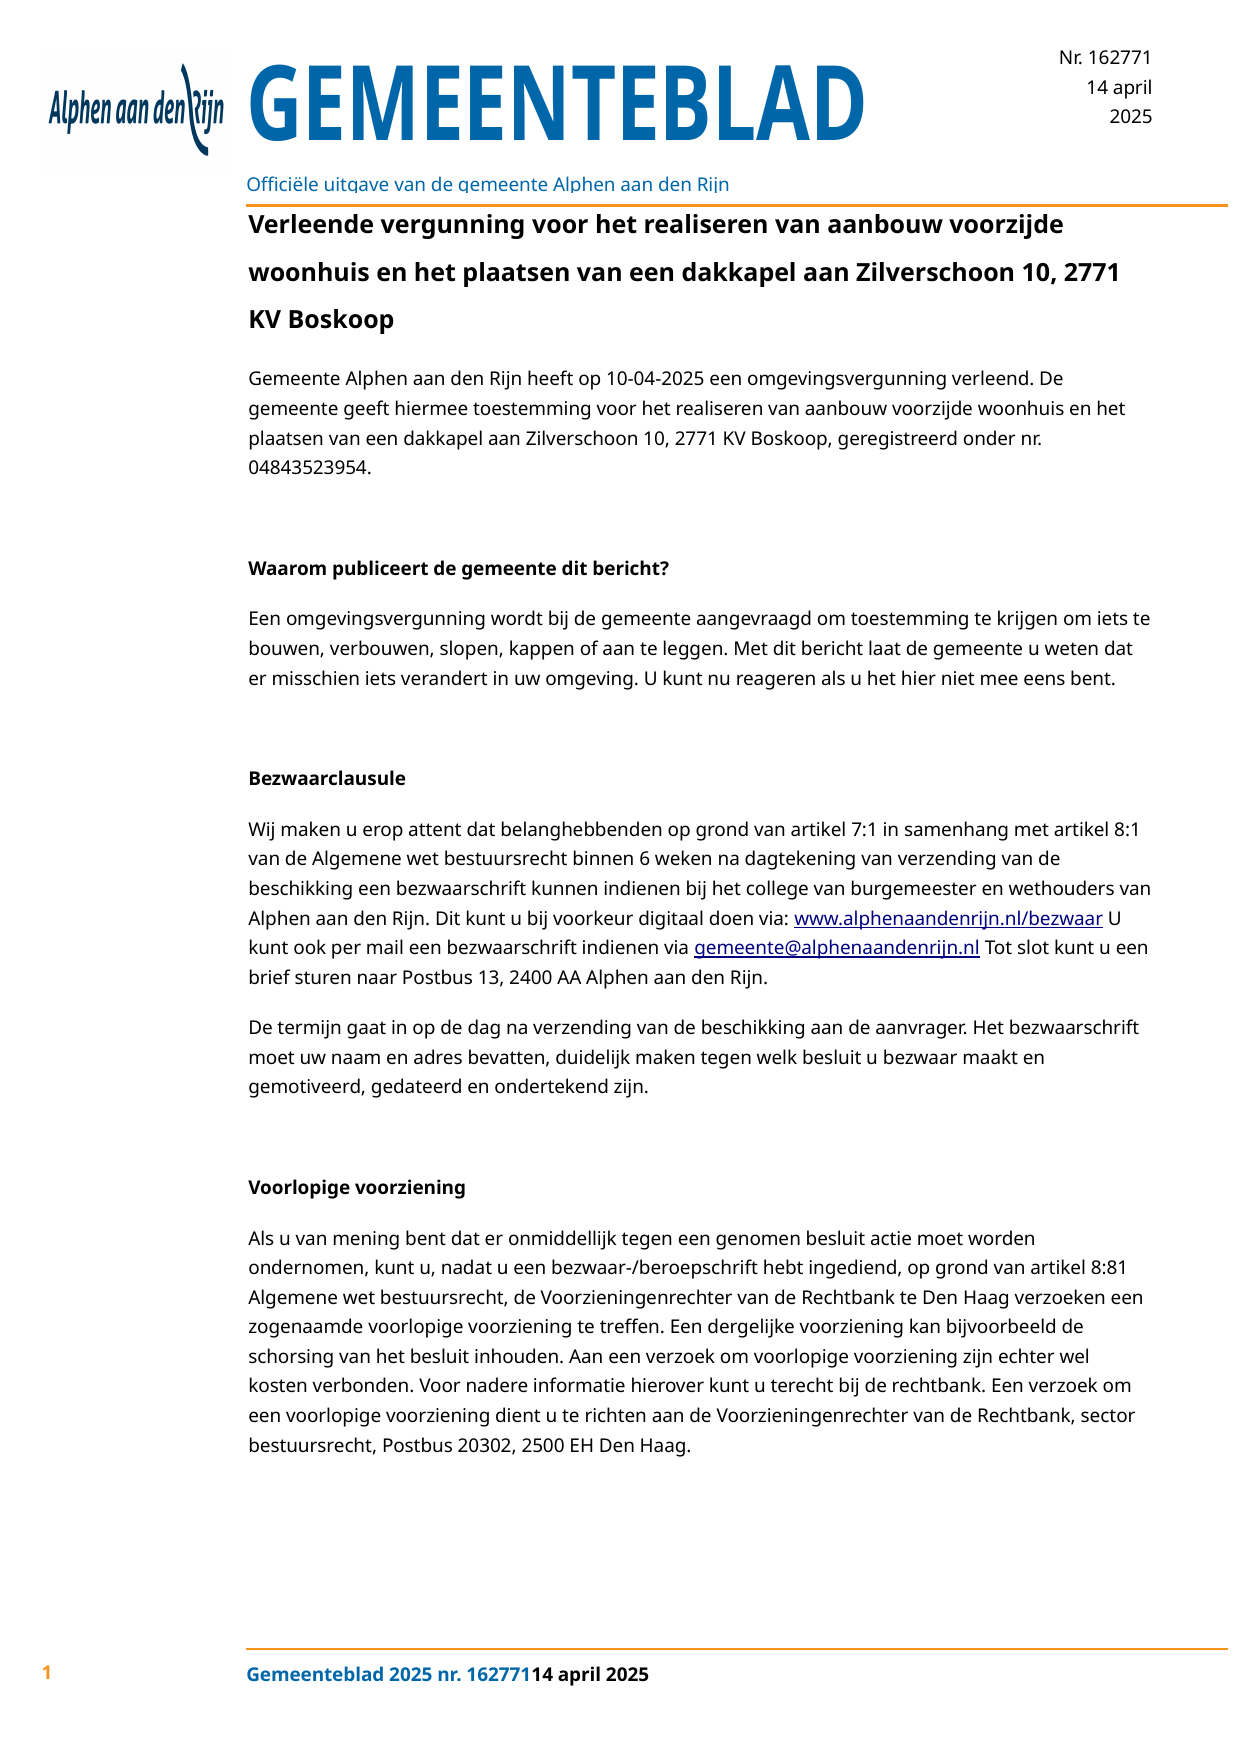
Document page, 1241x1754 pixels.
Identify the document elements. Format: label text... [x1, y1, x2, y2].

text Een omgevingsvergunning wordt bij de gemeente aangevraagd om toestemming te krijgen om iets te bouwen, verbouwen, slopen, kappen of aan te leggen. Met dit bericht laat de gemeente u weten dat er misschien iets verandert in uw omgeving. U kunt nu reageren als u het hier niet mee eens bent. [248, 606, 1152, 690]
text Verleende vergunning voor het realiseren van aanbouw voorzijde woonhuis en het plaatsen van een dakkapel aan Zilverschoon 10, 2771 KV Boskoop [248, 207, 1152, 336]
text Voorlopige voorziening [248, 1174, 1152, 1200]
text Als u van mening bent dat er onmiddellijk tegen een genomen besluit actie moet worden ondernomen, kunt u, nadat u een bezwaar-/beroepschrift hebt ingediend, op grond van artikel 8:81 Algemene wet bestuursrecht, de Voorzieningenrechter van de Rechtbank te Den Haag verzoeken een zogenaamde voorlopige voorziening te treffen. Een dergelijke voorziening kan bijvoorbeeld de schorsing van het besluit inhouden. Aan een verzoek om voorlopige voorziening zijn echter wel kosten verbonden. Voor nadere informatie hierover kunt u terecht bij de rechtbank. Een verzoek om een voorlopige voorziening dient u te richten aan de Voorzieningenrechter van de Rechtbank, sector bestuursrecht, Postbus 20302, 2500 EH Den Haag. [248, 1225, 1152, 1457]
text Waarom publiceert de gemeente dit bericht? [248, 555, 1152, 581]
text De termijn gaat in op de dag na verzending van de beschikking aan de aanvrager. Het bezwaarschrift moet uw naam en adres bevatten, duidelijk maken tegen welk besluit u bezwaar maakt en gemotiveerd, gedateerd en ondertekend zijn. [248, 1014, 1152, 1099]
text Gemeente Alphen aan den Rijn heeft op 10-04-2025 een omgevingsvergunning verleend. De gemeente geeft hiermee toestemming voor het realiseren van aanbouw voorzijde woonhuis en het plaatsen van een dakkapel aan Zilverschoon 10, 2771 KV Boskoop, geregistreerd onder nr. 04843523954. [248, 366, 1152, 480]
text Wij maken u erop attent dat belanghebbenden op grond van artikel 7:1 in samenhang met artikel 8:1 van de Algemene wet bestuursrecht binnen 6 weken na dagtekening van verzending van de beschikking een bezwaarschrift kunnen indienen bij het college van burgemeester en wethouders van Alphen aan den Rijn. Dit kunt u bij voorkeur digitaal doen via: www.alphenaandenrijn.nl/bezwaar U kunt ook per mail een bezwaarschrift indienen via gemeente@alphenaandenrijn.nl Tot slot kunt u een brief sturen naar Postbus 13, 2400 AA Alphen aan den Rijn. [248, 816, 1152, 989]
text Bezwaarclausule [248, 766, 1152, 791]
picture [41, 47, 231, 172]
